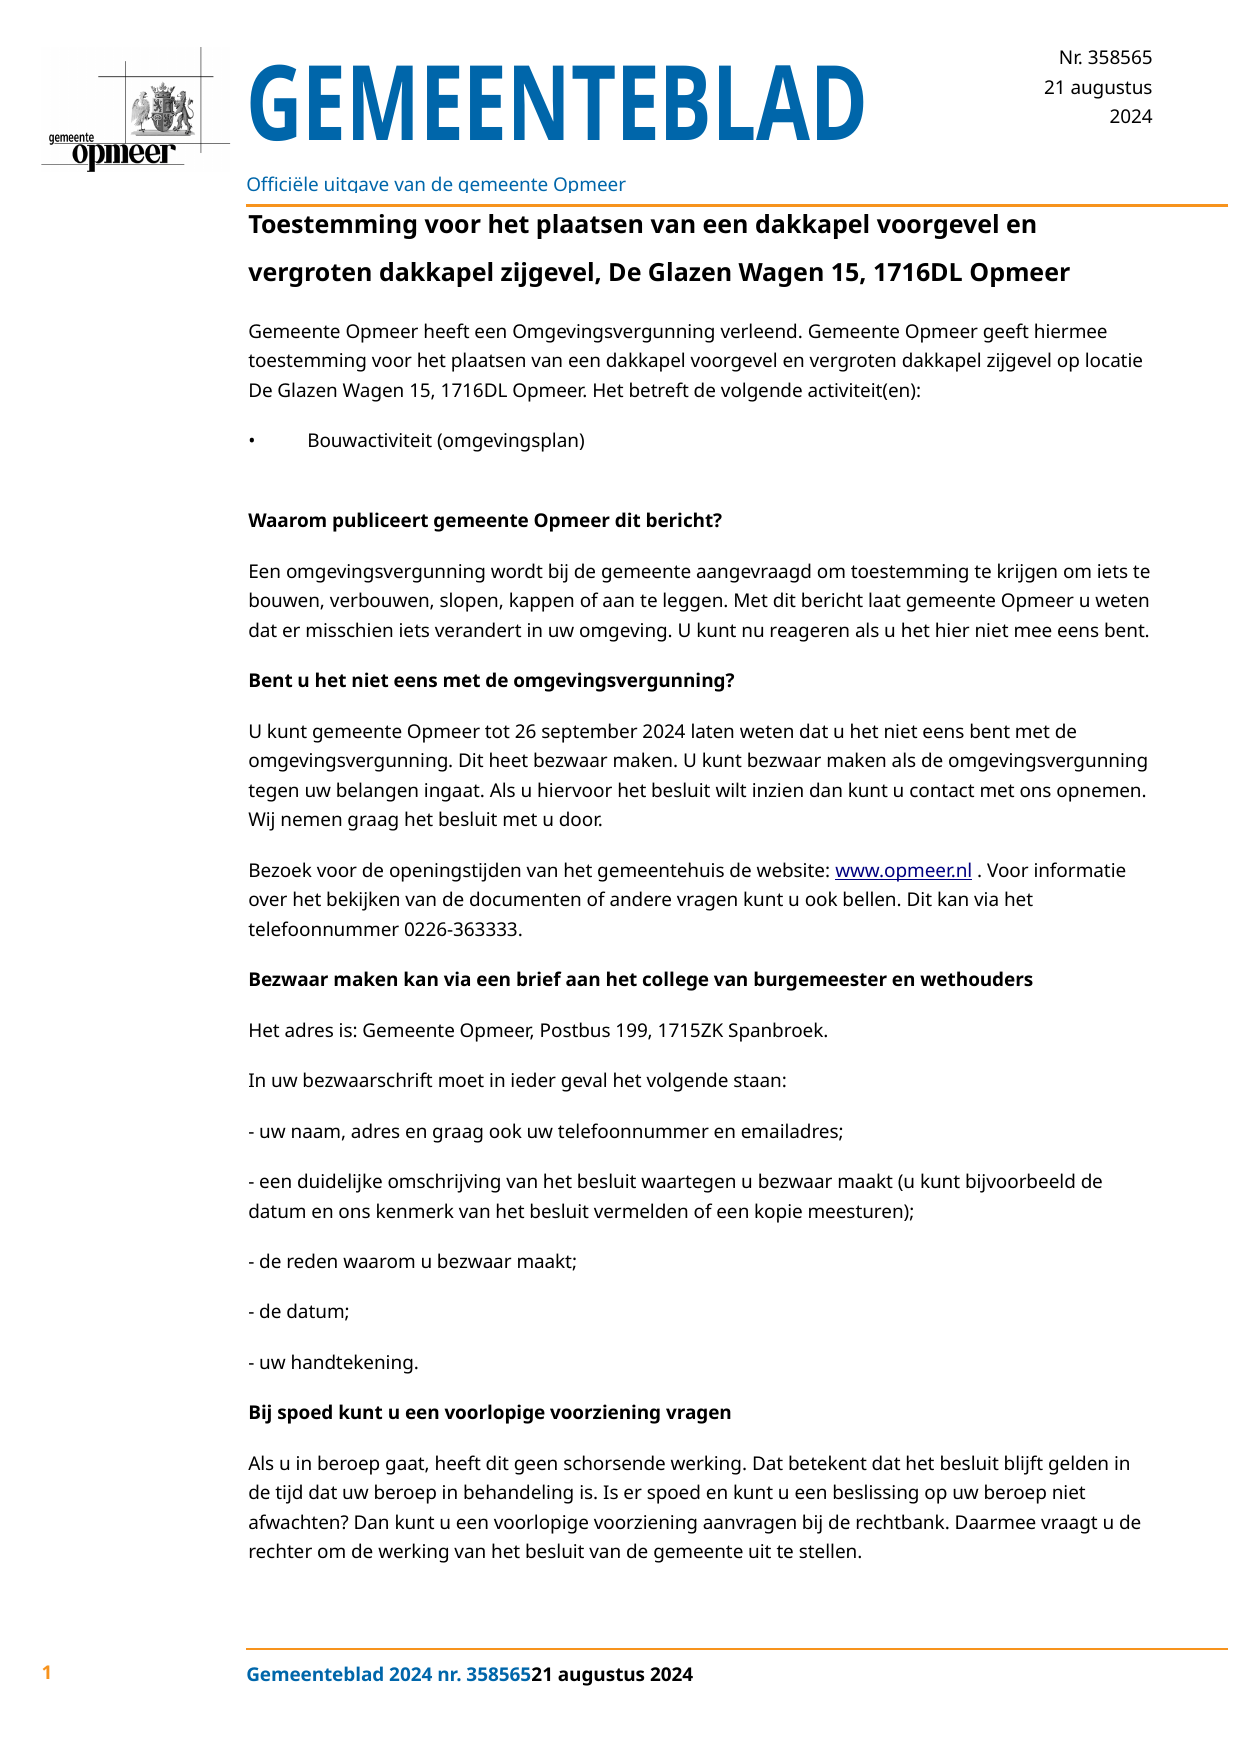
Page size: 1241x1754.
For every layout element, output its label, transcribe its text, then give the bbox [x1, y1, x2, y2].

text - de datum; [248, 1299, 1152, 1324]
text Een omgevingsvergunning wordt bij de gemeente aangevraagd om toestemming te krijgen om iets te bouwen, verbouwen, slopen, kappen of aan te leggen. Met dit bericht laat gemeente Opmeer u weten dat er misschien iets verandert in uw omgeving. U kunt nu reageren als u het hier niet mee eens bent. [248, 558, 1152, 643]
text Bezwaar maken kan via een brief aan het college van burgemeester en wethouders [248, 967, 1152, 992]
text Bij spoed kunt u een voorlopige voorziening vragen [248, 1399, 1152, 1425]
text - een duidelijke omschrijving van het besluit waartegen u bezwaar maakt (u kunt bijvoorbeeld de datum en ons kenmerk van het besluit vermelden of een kopie meesturen); [248, 1168, 1152, 1224]
text - uw naam, adres en graag ook uw telefoonnummer en emailadres; [248, 1118, 1152, 1144]
text Waarom publiceert gemeente Opmeer dit bericht? [248, 507, 1152, 533]
text Gemeente Opmeer heeft een Omgevingsvergunning verleend. Gemeente Opmeer geeft hiermee toestemming voor het plaatsen van een dakkapel voorgevel en vergroten dakkapel zijgevel op locatie De Glazen Wagen 15, 1716DL Opmeer. Het betreft de volgende activiteit(en): [248, 318, 1152, 403]
text Als u in beroep gaat, heeft dit geen schorsende werking. Dat betekent dat het besluit blijft gelden in de tijd dat uw beroep in behandeling is. Is er spoed en kunt u een beslissing op uw beroep niet afwachten? Dan kunt u een voorlopige voorziening aanvragen bij de rechtbank. Daarmee vraagt u de rechter om de werking van het besluit van de gemeente uit te stellen. [248, 1450, 1152, 1564]
text Bent u het niet eens met de omgevingsvergunning? [248, 667, 1152, 693]
text In uw bezwaarschrift moet in ieder geval het volgende staan: [248, 1067, 1152, 1093]
text Toestemming voor het plaatsen van een dakkapel voorgevel en vergroten dakkapel zijgevel, De Glazen Wagen 15, 1716DL Opmeer [248, 207, 1152, 288]
picture [41, 47, 231, 172]
list Bouwactiviteit (omgevingsplan) [248, 427, 1152, 453]
text - uw handtekening. [248, 1349, 1152, 1375]
text U kunt gemeente Opmeer tot 26 september 2024 laten weten dat u het niet eens bent met de omgevingsvergunning. Dit heet bezwaar maken. U kunt bezwaar maken als de omgevingsvergunning tegen uw belangen ingaat. Als u hiervoor het besluit wilt inzien dan kunt u contact met ons opnemen. Wij nemen graag het besluit met u door. [248, 718, 1152, 832]
text Het adres is: Gemeente Opmeer, Postbus 199, 1715ZK Spanbroek. [248, 1017, 1152, 1043]
text Bezoek voor de openingstijden van het gemeentehuis de website: www.opmeer.nl . Voor informatie over het bekijken van de documenten of andere vragen kunt u ook bellen. Dit kan via het telefoonnummer 0226-363333. [248, 857, 1152, 942]
text - de reden waarom u bezwaar maakt; [248, 1248, 1152, 1274]
